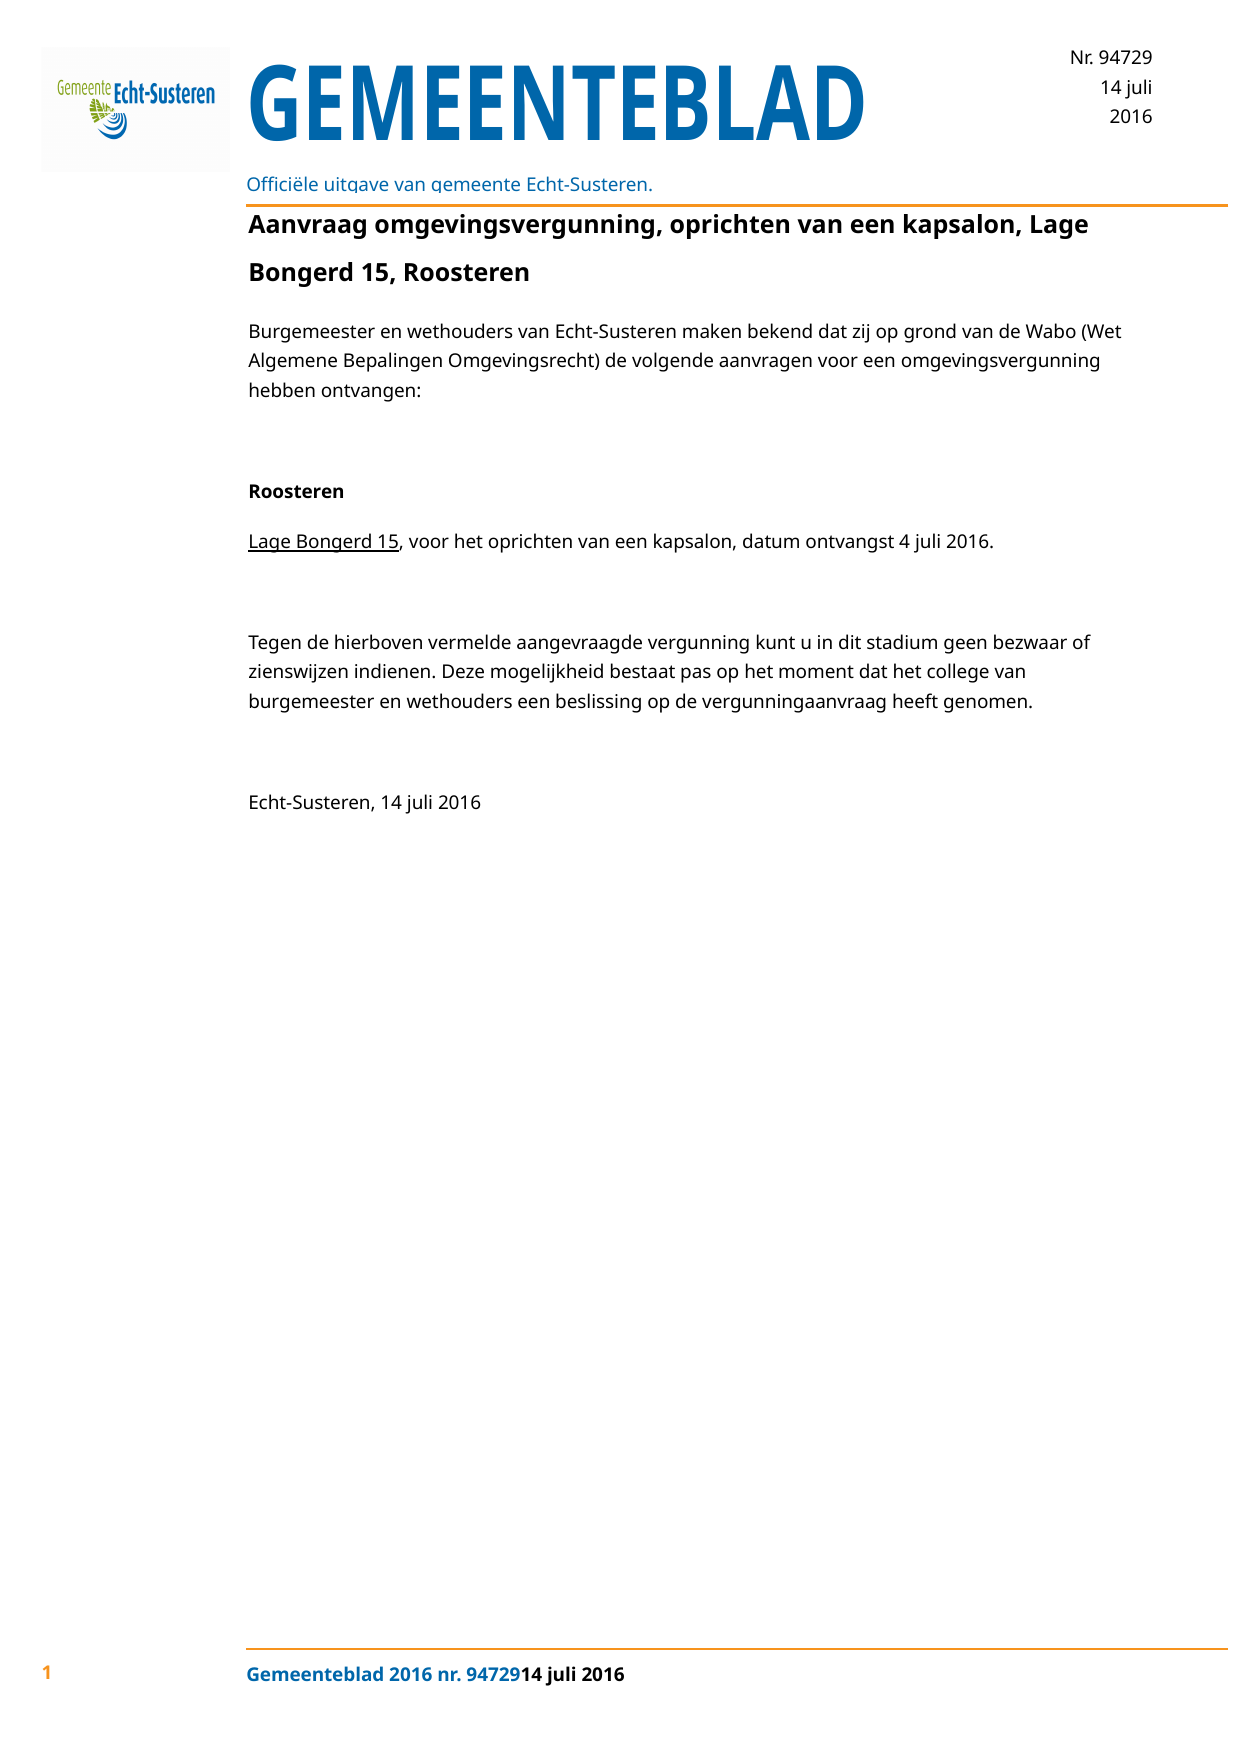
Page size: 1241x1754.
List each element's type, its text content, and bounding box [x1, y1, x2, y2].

text Tegen de hierboven vermelde aangevraagde vergunning kunt u in dit stadium geen bezwaar of zienswijzen indienen. Deze mogelijkheid bestaat pas op het moment dat het college van burgemeester en wethouders een beslissing op de vergunningaanvraag heeft genomen. [248, 629, 1152, 714]
text Echt-Susteren, 14 juli 2016 [248, 789, 1152, 815]
text Aanvraag omgevingsvergunning, oprichten van een kapsalon, Lage Bongerd 15, Roosteren [248, 207, 1152, 288]
picture [41, 47, 231, 172]
text Roosteren [248, 478, 1152, 504]
text Lage Bongerd 15, voor het oprichten van een kapsalon, datum ontvangst 4 juli 2016. [248, 528, 1152, 554]
text Burgemeester en wethouders van Echt-Susteren maken bekend dat zij op grond van de Wabo (Wet Algemene Bepalingen Omgevingsrecht) de volgende aanvragen voor een omgevingsvergunning hebben ontvangen: [248, 318, 1152, 403]
